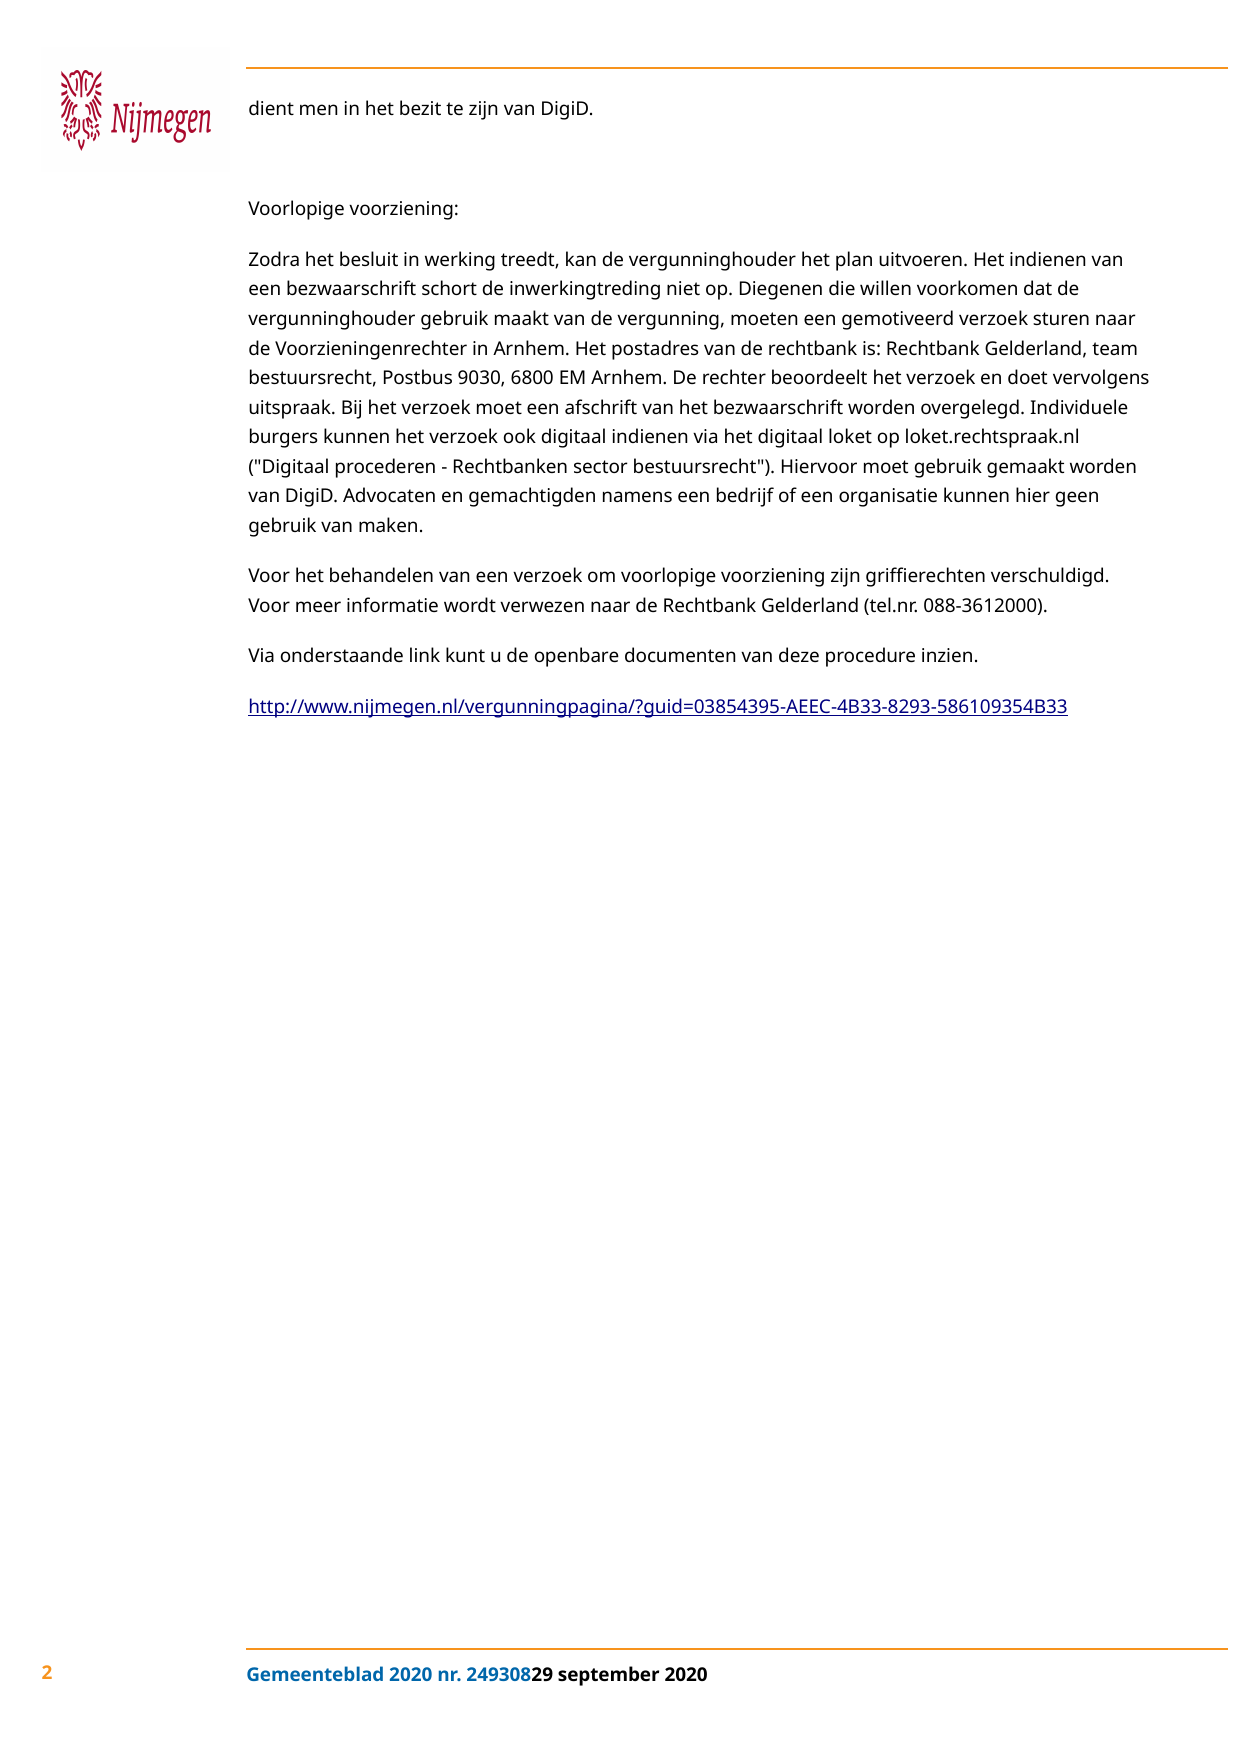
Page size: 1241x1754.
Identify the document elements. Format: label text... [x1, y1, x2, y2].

text http://www.nijmegen.nl/vergunningpagina/?guid=03854395-AEEC-4B33-8293-586109354B33 [248, 693, 1152, 719]
text Voor het behandelen van een verzoek om voorlopige voorziening zijn griffierechten verschuldigd. Voor meer informatie wordt verwezen naar de Rechtbank Gelderland (tel.nr. 088-3612000). [248, 563, 1152, 618]
picture [41, 47, 231, 172]
text Voorlopige voorziening: [248, 196, 1152, 221]
text Via onderstaande link kunt u de openbare documenten van deze procedure inzien. [248, 643, 1152, 668]
text Zodra het besluit in werking treedt, kan de vergunninghouder het plan uitvoeren. Het indienen van een bezwaarschrift schort de inwerkingtreding niet op. Diegenen die willen voorkomen dat de vergunninghouder gebruik maakt van de vergunning, moeten een gemotiveerd verzoek sturen naar de Voorzieningenrechter in Arnhem. Het postadres van de rechtbank is: Rechtbank Gelderland, team bestuursrecht, Postbus 9030, 6800 EM Arnhem. De rechter beoordeelt het verzoek en doet vervolgens uitspraak. Bij het verzoek moet een afschrift van het bezwaarschrift worden overgelegd. Individuele burgers kunnen het verzoek ook digitaal indienen via het digitaal loket op loket.rechtspraak.nl ("Digitaal procederen - Rechtbanken sector bestuursrecht"). Hiervoor moet gebruik gemaakt worden van DigiD. Advocaten en gemachtigden namens een bedrijf of een organisatie kunnen hier geen gebruik van maken. [248, 246, 1152, 538]
text dient men in het bezit te zijn van DigiD. [248, 95, 1152, 121]
